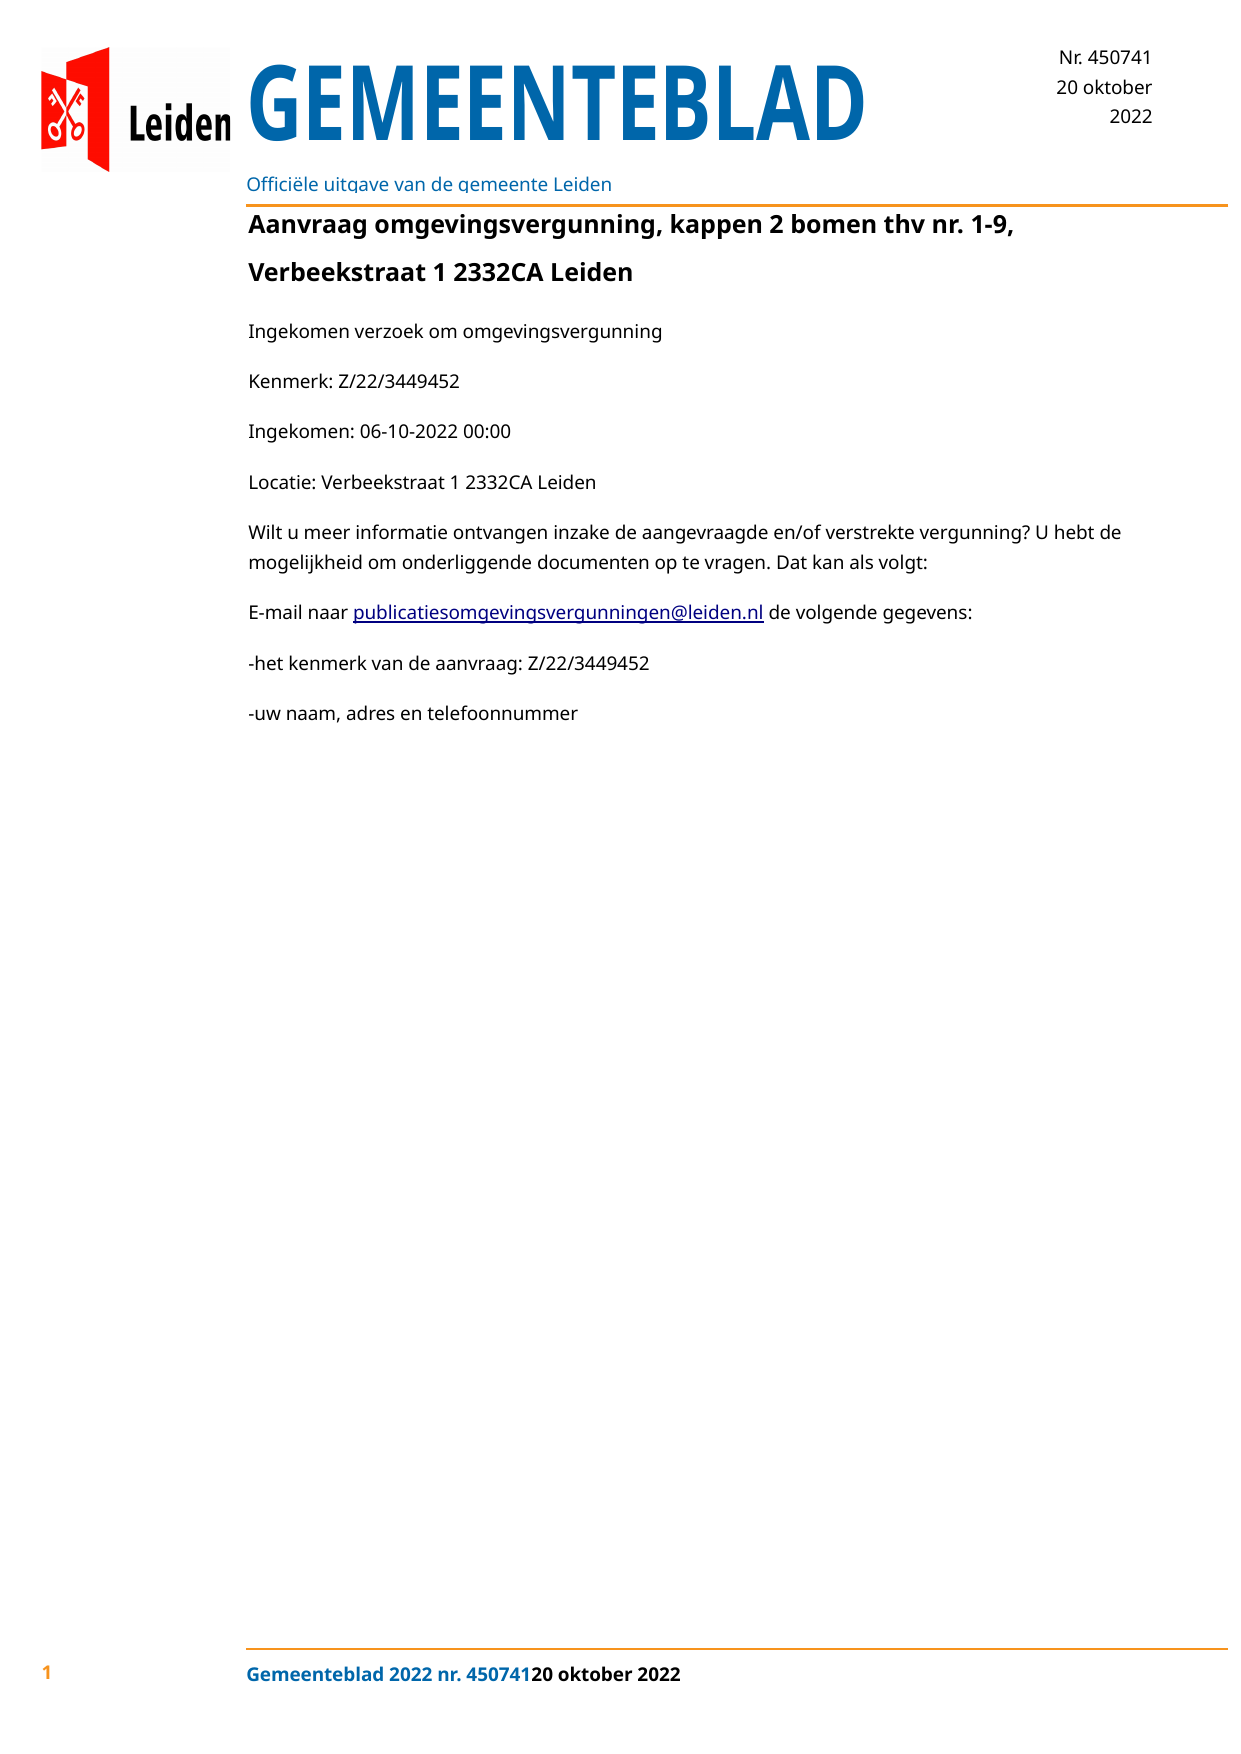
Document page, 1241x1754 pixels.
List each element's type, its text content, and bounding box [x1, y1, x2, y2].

text Ingekomen: 06-10-2022 00:00 [248, 419, 1152, 444]
text Wilt u meer informatie ontvangen inzake de aangevraagde en/of verstrekte vergunning? U hebt de mogelijkheid om onderliggende documenten op te vragen. Dat kan als volgt: [248, 519, 1152, 575]
text -uw naam, adres en telefoonnummer [248, 700, 1152, 726]
text E-mail naar publicatiesomgevingsvergunningen@leiden.nl de volgende gegevens: [248, 599, 1152, 625]
text Locatie: Verbeekstraat 1 2332CA Leiden [248, 469, 1152, 495]
text Aanvraag omgevingsvergunning, kappen 2 bomen thv nr. 1-9, Verbeekstraat 1 2332CA Leiden [248, 207, 1152, 288]
picture [41, 47, 231, 172]
text Kenmerk: Z/22/3449452 [248, 368, 1152, 394]
text -het kenmerk van de aanvraag: Z/22/3449452 [248, 650, 1152, 676]
text Ingekomen verzoek om omgevingsvergunning [248, 318, 1152, 344]
